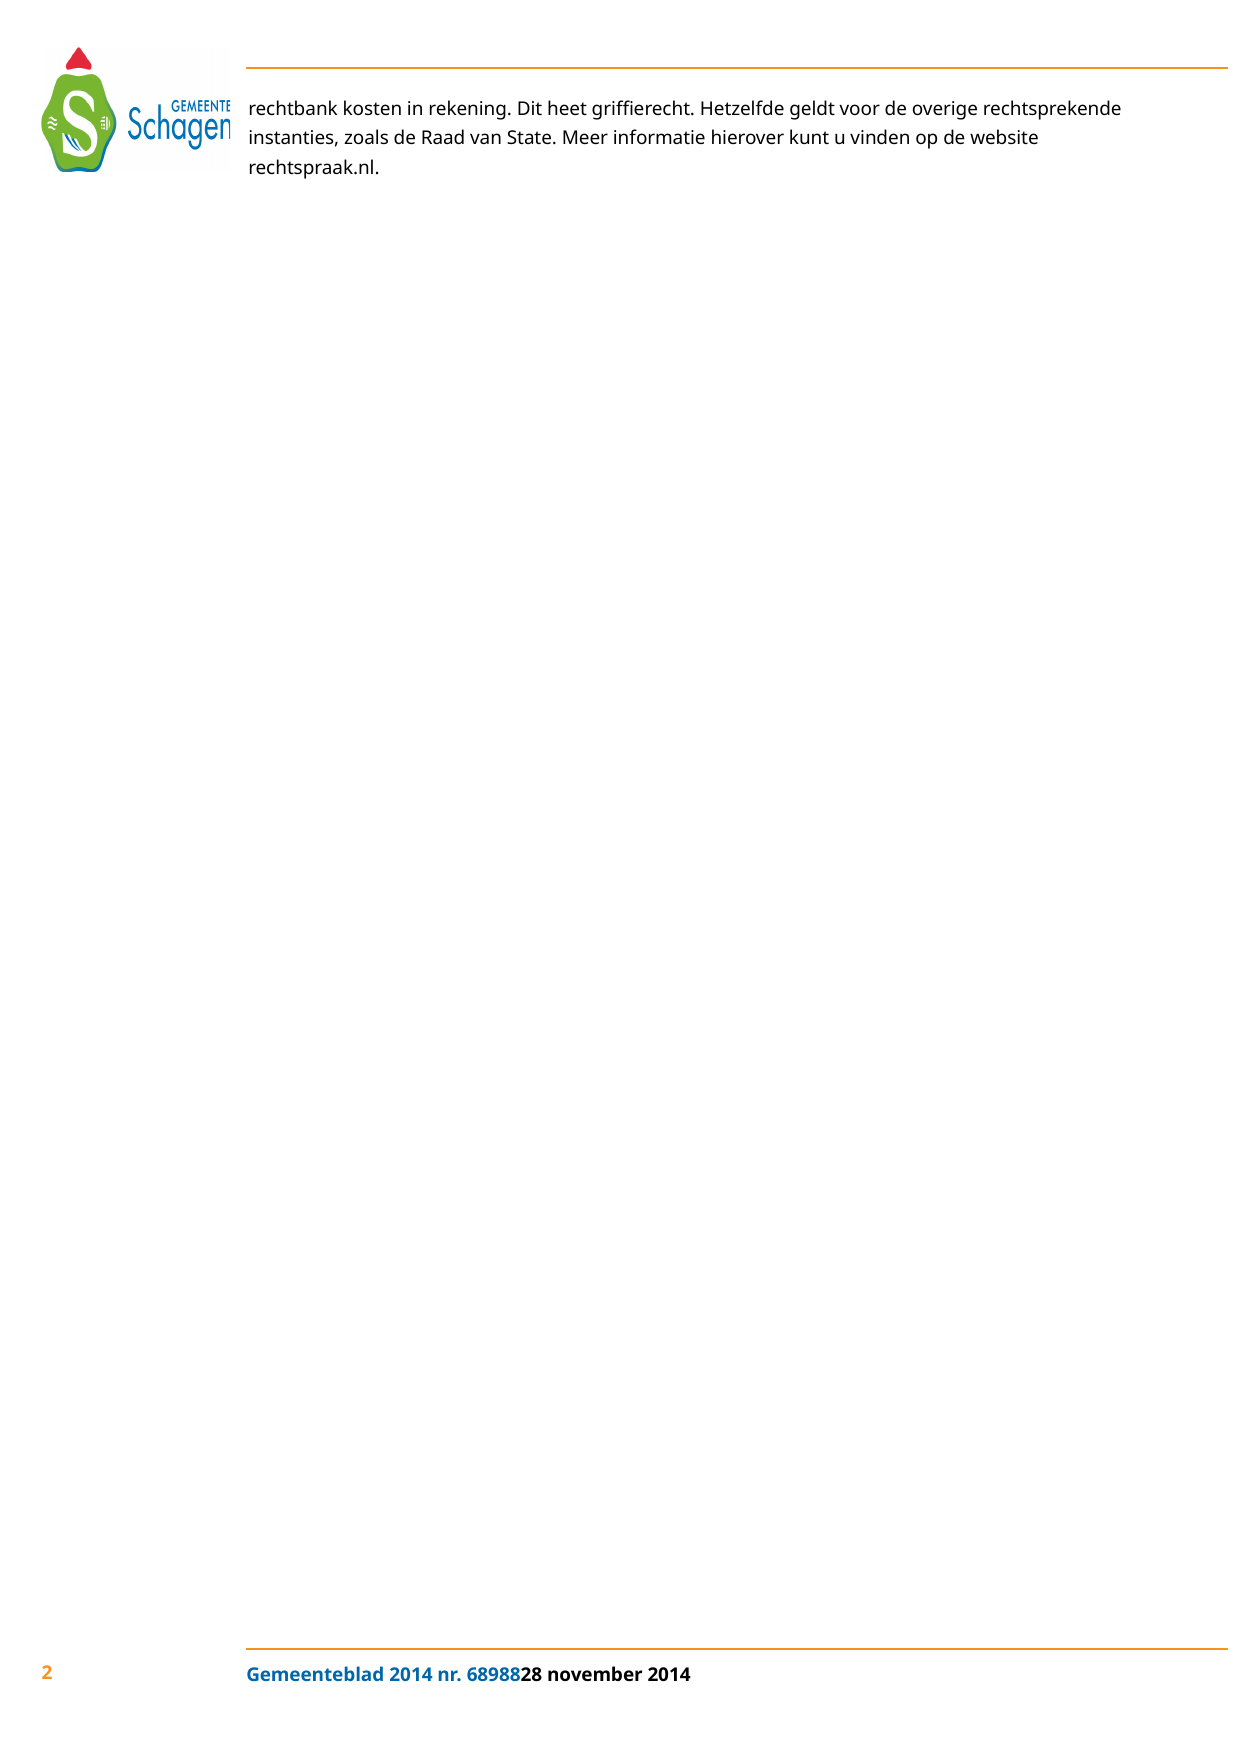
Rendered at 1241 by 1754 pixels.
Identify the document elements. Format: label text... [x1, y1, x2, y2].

picture [41, 47, 231, 172]
text rechtbank kosten in rekening. Dit heet griffierecht. Hetzelfde geldt voor de overige rechtsprekende instanties, zoals de Raad van State. Meer informatie hierover kunt u vinden op de website rechtspraak.nl. [248, 95, 1152, 180]
